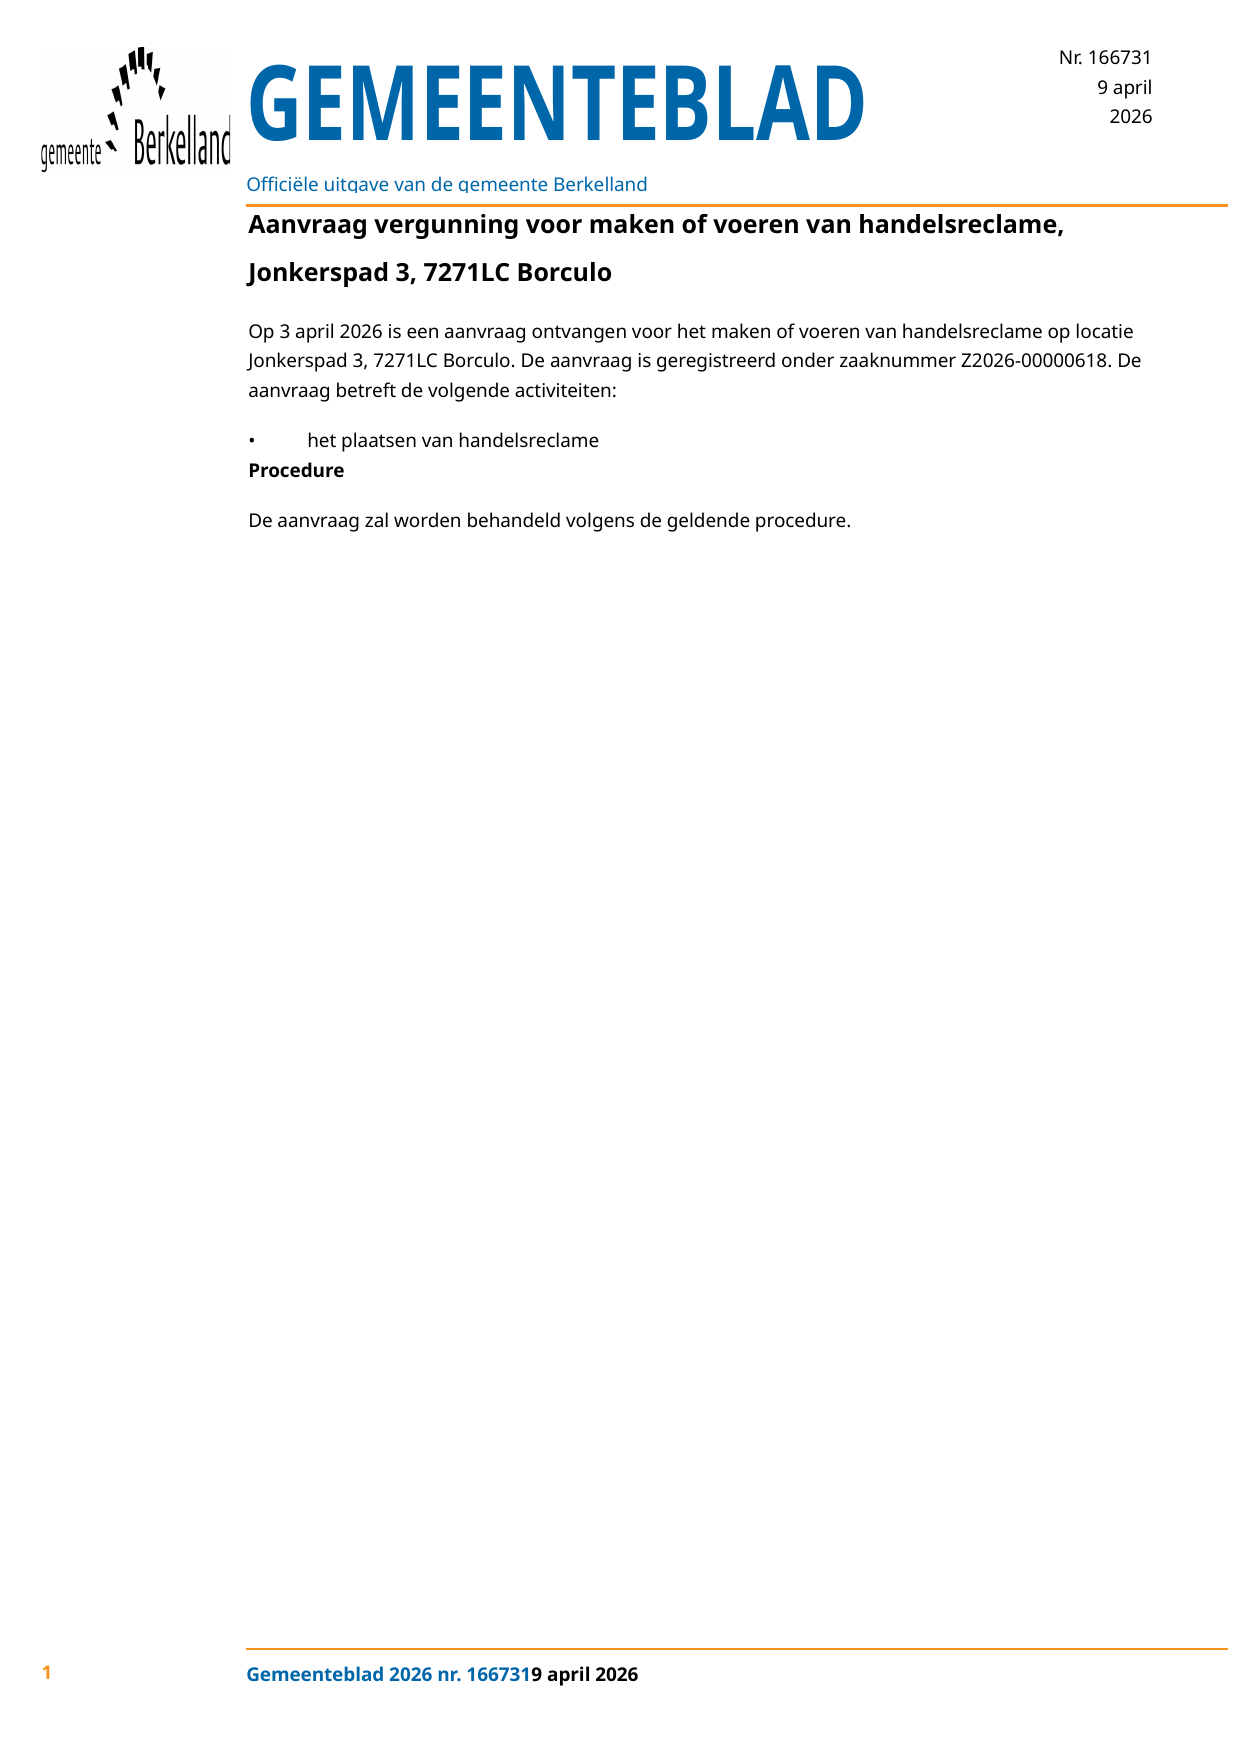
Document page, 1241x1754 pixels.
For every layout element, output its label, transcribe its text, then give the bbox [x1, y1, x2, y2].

text Procedure [248, 457, 1152, 483]
text Aanvraag vergunning voor maken of voeren van handelsreclame, Jonkerspad 3, 7271LC Borculo [248, 207, 1152, 288]
picture [41, 47, 231, 172]
text De aanvraag zal worden behandeld volgens de geldende procedure. [248, 507, 1152, 533]
text Op 3 april 2026 is een aanvraag ontvangen voor het maken of voeren van handelsreclame op locatie Jonkerspad 3, 7271LC Borculo. De aanvraag is geregistreerd onder zaaknummer Z2026-00000618. De aanvraag betreft de volgende activiteiten: [248, 318, 1152, 403]
list het plaatsen van handelsreclame [248, 427, 1152, 453]
